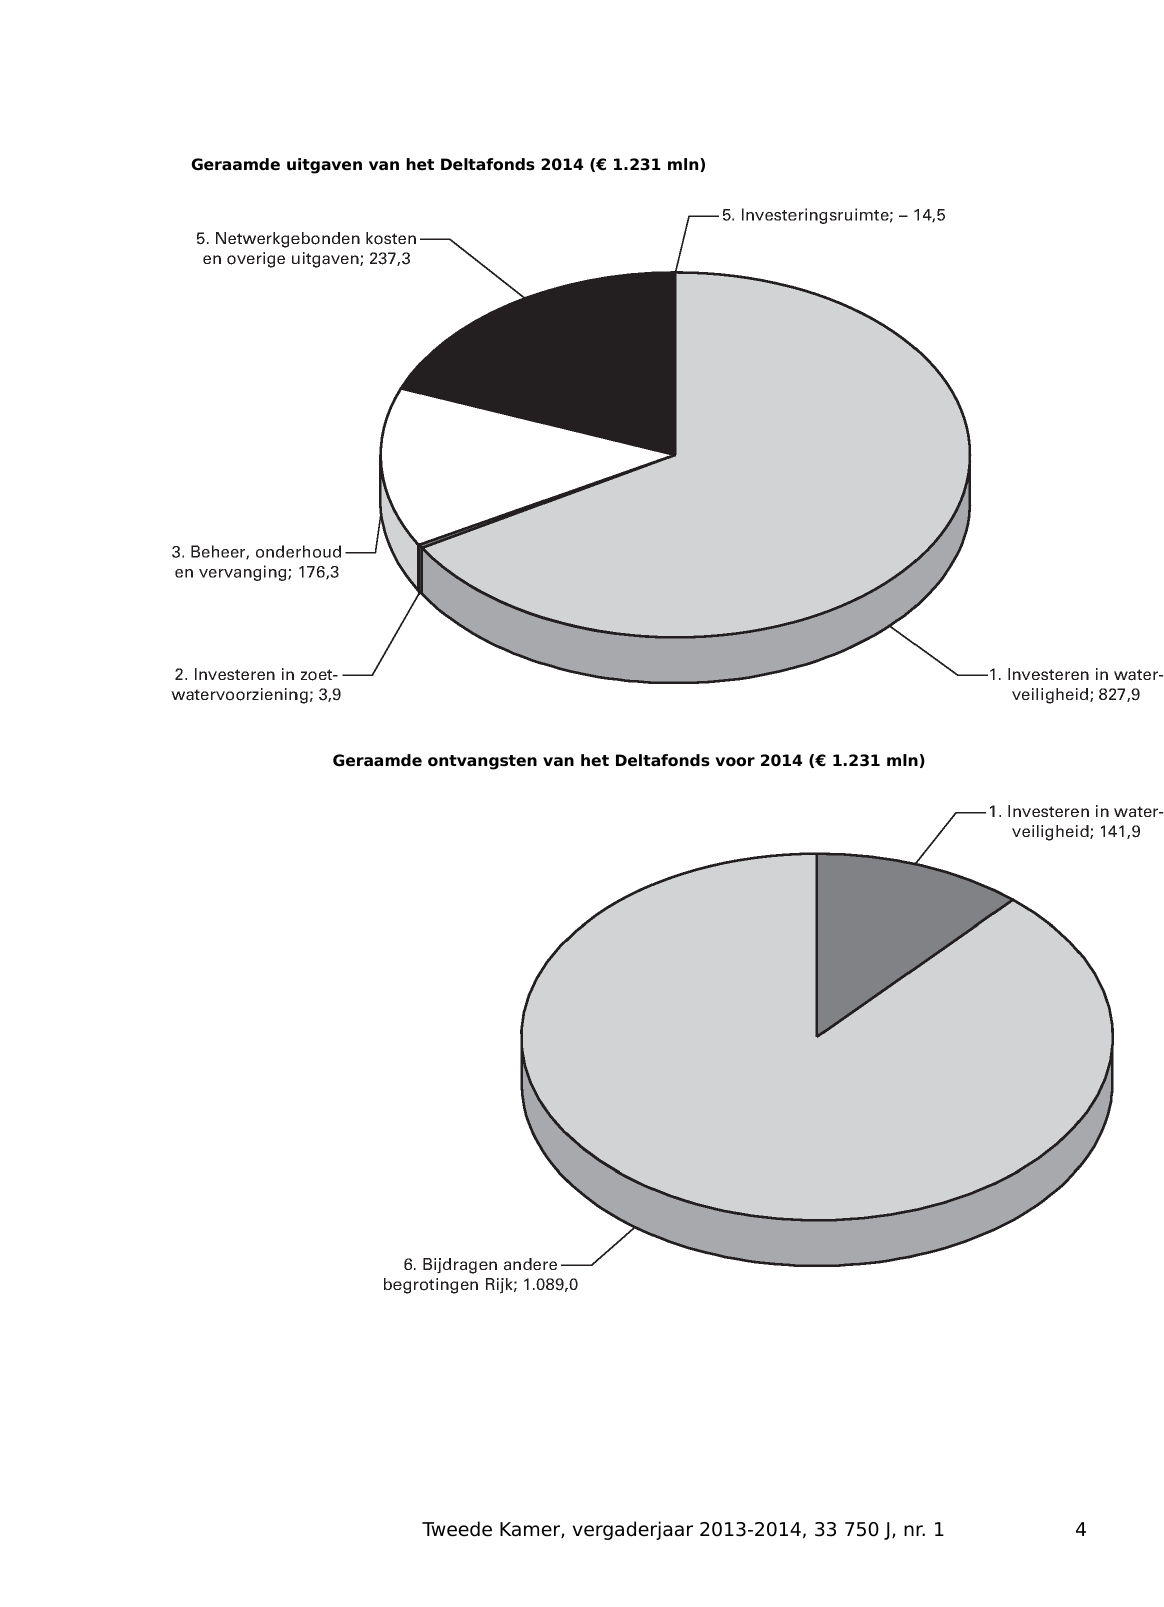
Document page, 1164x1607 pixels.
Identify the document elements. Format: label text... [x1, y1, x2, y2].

text Geraamde ontvangsten van het Deltafonds voor 2014 (€ 1.231 mln) [313, 752, 1163, 770]
picture [171, 207, 1164, 704]
picture [312, 803, 1164, 1294]
text Geraamde uitgaven van het Deltafonds 2014 (€ 1.231 mln) [171, 156, 1163, 174]
